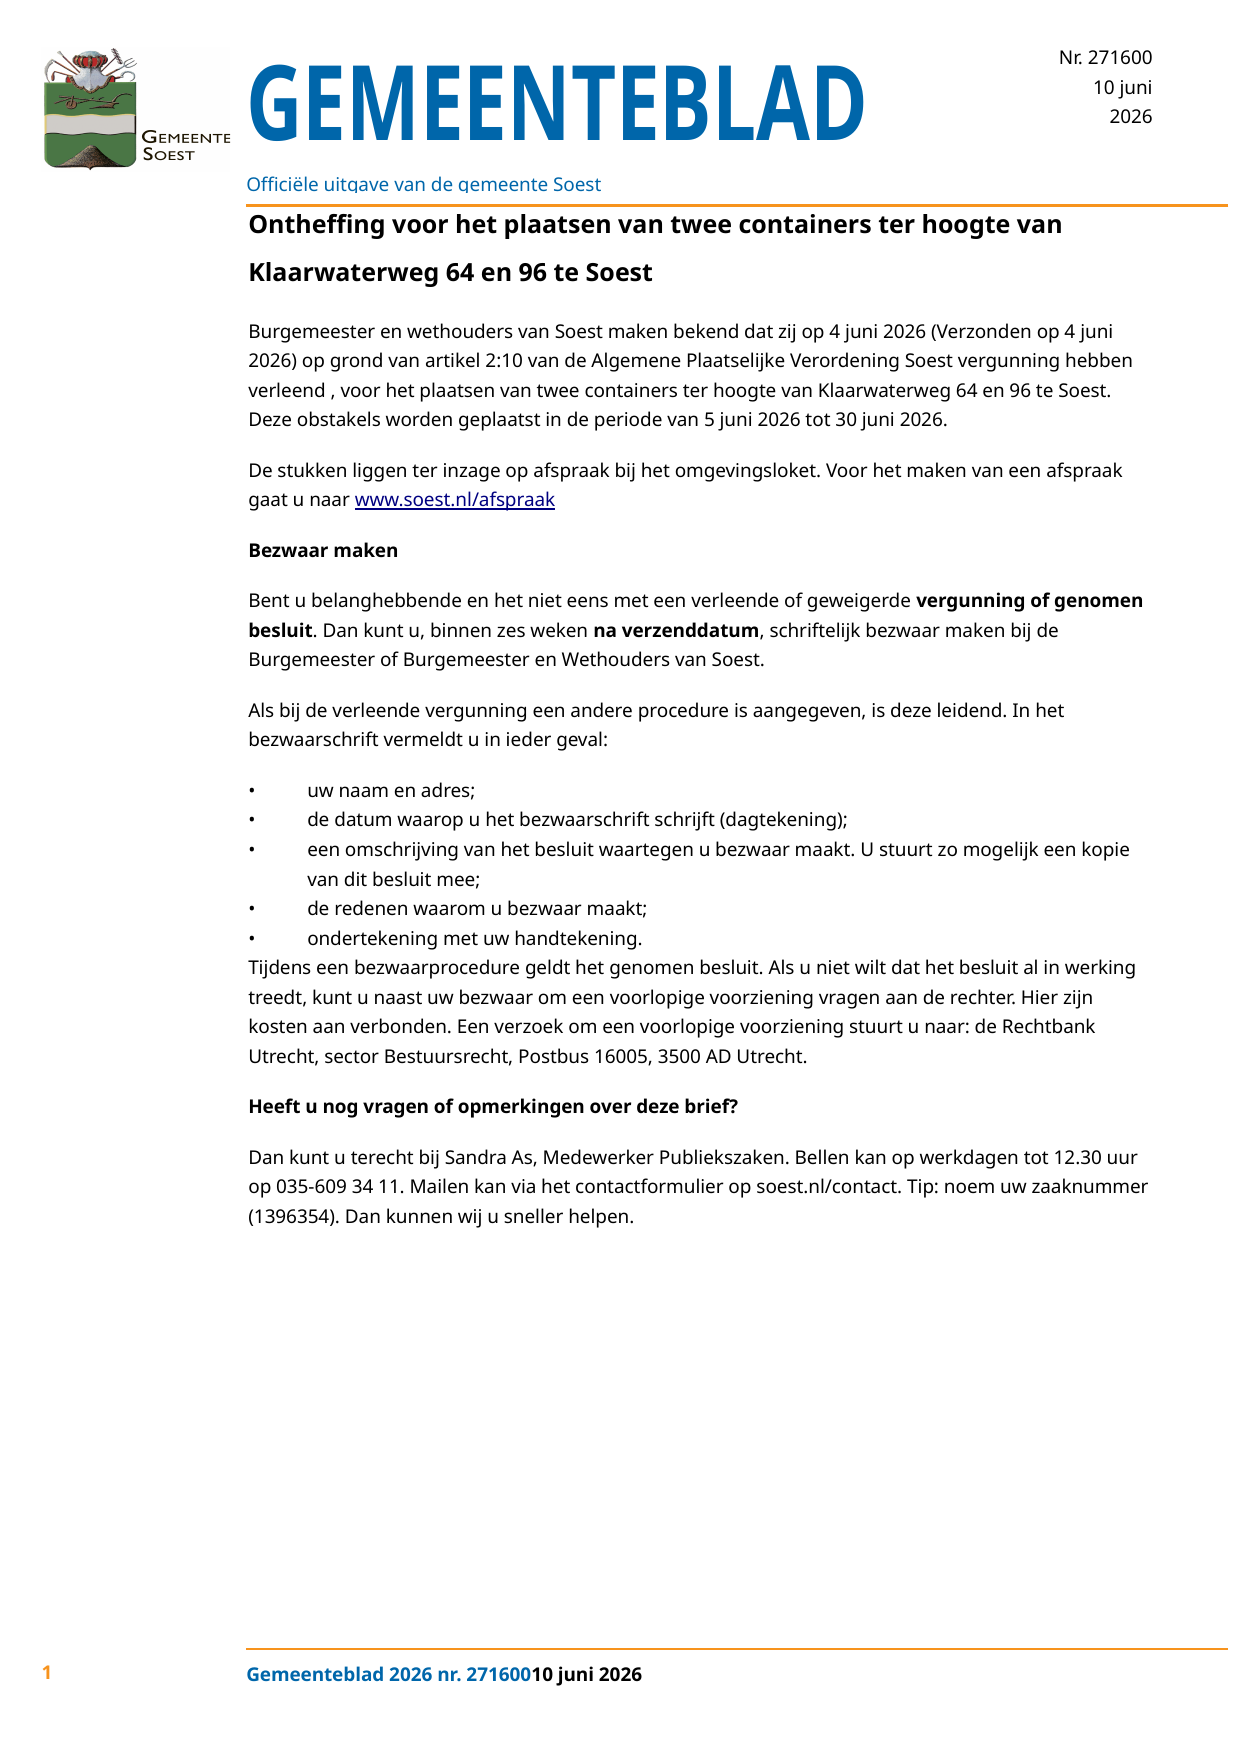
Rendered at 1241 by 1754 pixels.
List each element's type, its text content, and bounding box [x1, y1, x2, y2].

text Ontheffing voor het plaatsen van twee containers ter hoogte van Klaarwaterweg 64 en 96 te Soest [248, 207, 1152, 288]
text De stukken liggen ter inzage op afspraak bij het omgevingsloket. Voor het maken van een afspraak gaat u naar www.soest.nl/afspraak [248, 457, 1152, 512]
text Als bij de verleende vergunning een andere procedure is aangegeven, is deze leidend. In het bezwaarschrift vermeldt u in ieder geval: [248, 697, 1152, 752]
list uw naam en adres; [248, 777, 1152, 803]
text Bent u belanghebbende en het niet eens met een verleende of geweigerde vergunning of genomen besluit. Dan kunt u, binnen zes weken na verzenddatum, schriftelijk bezwaar maken bij de Burgemeester of Burgemeester en Wethouders van Soest. [248, 587, 1152, 672]
text Bezwaar maken [248, 537, 1152, 563]
picture [41, 47, 231, 172]
list een omschrijving van het besluit waartegen u bezwaar maakt. U stuurt zo mogelijk een kopie van dit besluit mee; [248, 836, 1152, 892]
list ondertekening met uw handtekening. [248, 925, 1152, 951]
text Dan kunt u terecht bij Sandra As, Medewerker Publiekszaken. Bellen kan op werkdagen tot 12.30 uur op 035-609 34 11. Mailen kan via het contactformulier op soest.nl/contact. Tip: noem uw zaaknummer (1396354). Dan kunnen wij u sneller helpen. [248, 1144, 1152, 1229]
text Heeft u nog vragen of opmerkingen over deze brief? [248, 1094, 1152, 1119]
text Burgemeester en wethouders van Soest maken bekend dat zij op 4 juni 2026 (Verzonden op 4 juni 2026) op grond van artikel 2:10 van de Algemene Plaatselijke Verordening Soest vergunning hebben verleend , voor het plaatsen van twee containers ter hoogte van Klaarwaterweg 64 en 96 te Soest. Deze obstakels worden geplaatst in de periode van 5 juni 2026 tot 30 juni 2026. [248, 318, 1152, 432]
list de redenen waarom u bezwaar maakt; [248, 895, 1152, 921]
text Tijdens een bezwaarprocedure geldt het genomen besluit. Als u niet wilt dat het besluit al in werking treedt, kunt u naast uw bezwaar om een voorlopige voorziening vragen aan de rechter. Hier zijn kosten aan verbonden. Een verzoek om een voorlopige voorziening stuurt u naar: de Rechtbank Utrecht, sector Bestuursrecht, Postbus 16005, 3500 AD Utrecht. [248, 954, 1152, 1069]
list de datum waarop u het bezwaarschrift schrijft (dagtekening); [248, 807, 1152, 832]
